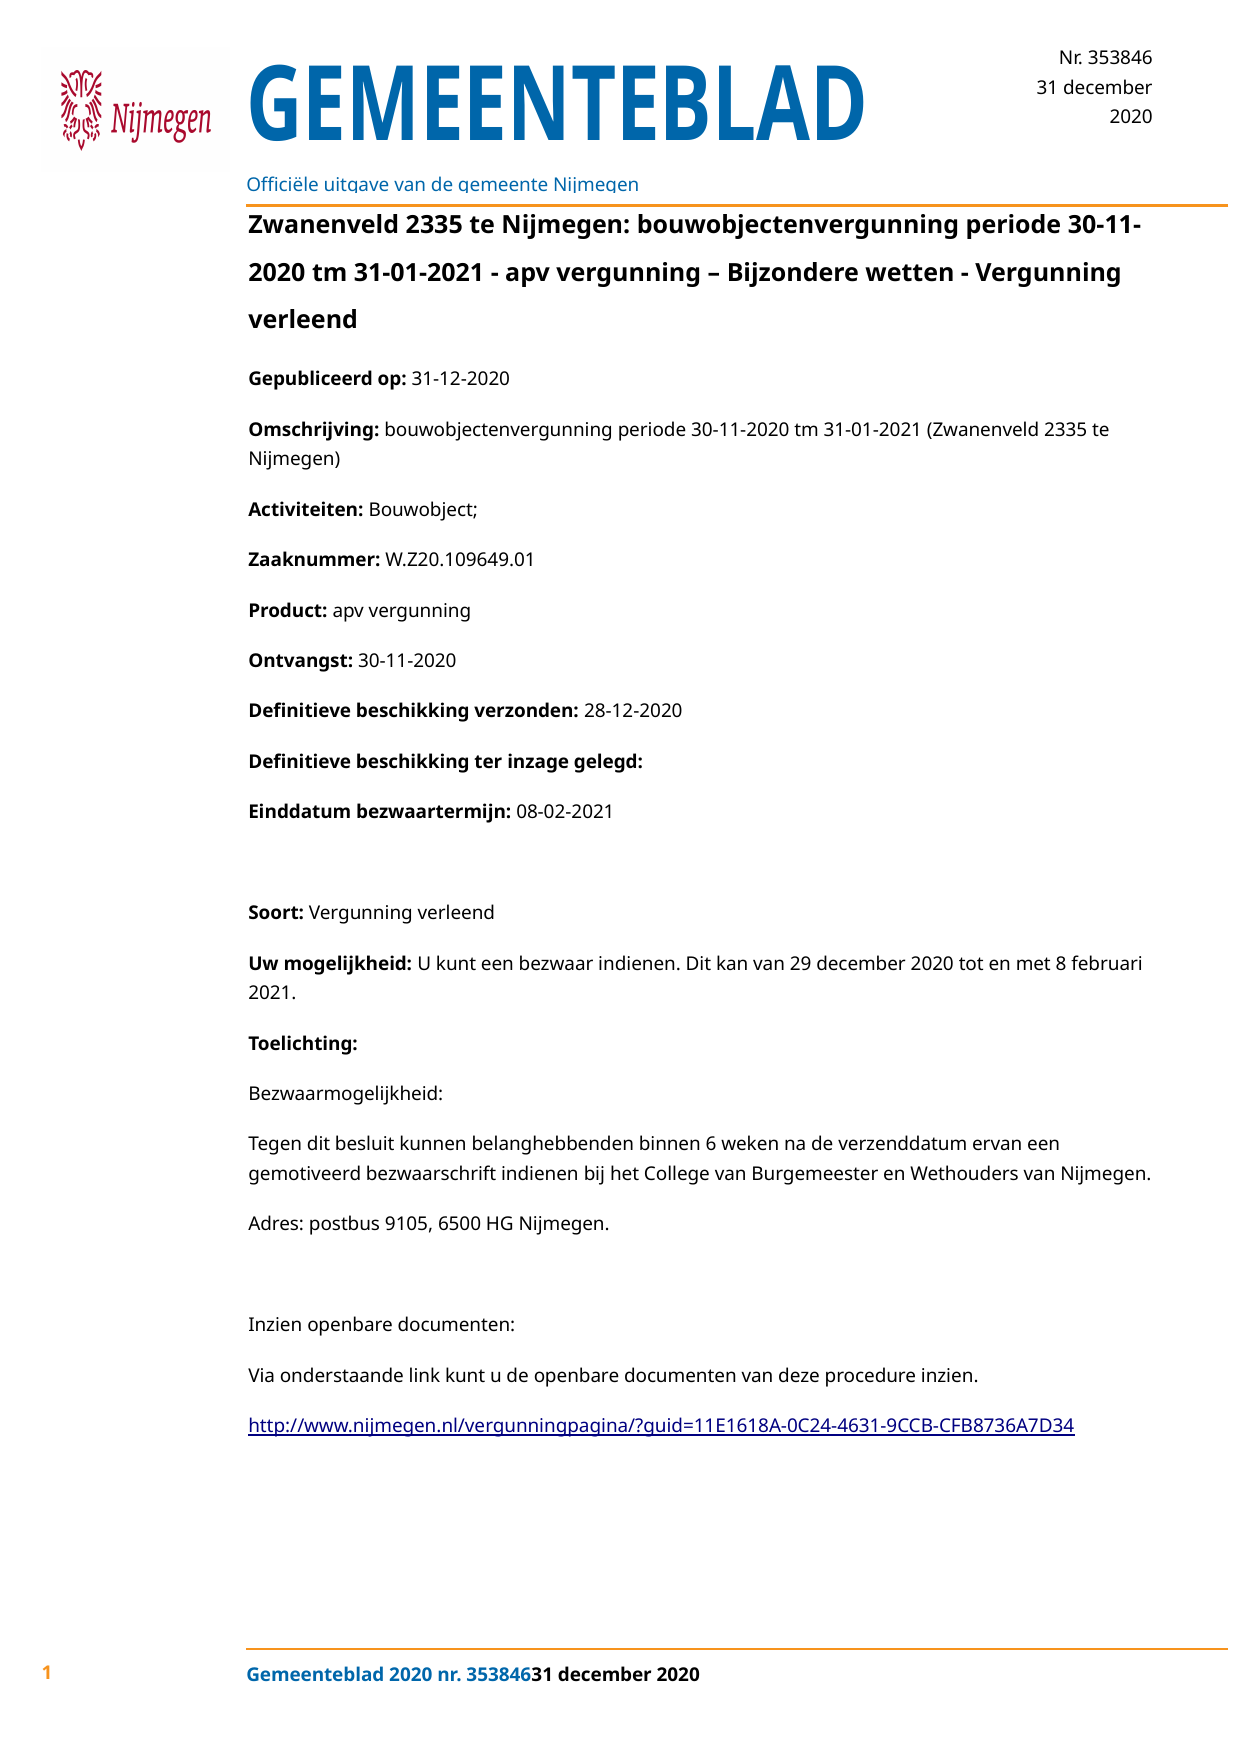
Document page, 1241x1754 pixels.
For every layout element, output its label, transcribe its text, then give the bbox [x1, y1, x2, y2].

text Soort: Vergunning verleend [248, 899, 1152, 925]
text Inzien openbare documenten: [248, 1311, 1152, 1337]
text http://www.nijmegen.nl/vergunningpagina/?guid=11E1618A-0C24-4631-9CCB-CFB8736A7D34 [248, 1412, 1152, 1438]
text Uw mogelijkheid: U kunt een bezwaar indienen. Dit kan van 29 december 2020 tot en met 8 februari 2021. [248, 950, 1152, 1005]
text Activiteiten: Bouwobject; [248, 496, 1152, 522]
text Product: apv vergunning [248, 597, 1152, 622]
text Definitieve beschikking verzonden: 28-12-2020 [248, 698, 1152, 723]
text Definitieve beschikking ter inzage gelegd: [248, 748, 1152, 774]
text Ontvangst: 30-11-2020 [248, 647, 1152, 673]
text Bezwaarmogelijkheid: [248, 1080, 1152, 1106]
text Gepubliceerd op: 31-12-2020 [248, 366, 1152, 391]
text Toelichting: [248, 1030, 1152, 1055]
text Zwanenveld 2335 te Nijmegen: bouwobjectenvergunning periode 30-11-2020 tm 31-01-2021 - apv vergunning – Bijzondere wetten - Vergunning verleend [248, 207, 1152, 336]
text Zaaknummer: W.Z20.109649.01 [248, 546, 1152, 572]
picture [41, 47, 231, 172]
text Omschrijving: bouwobjectenvergunning periode 30-11-2020 tm 31-01-2021 (Zwanenveld 2335 te Nijmegen) [248, 416, 1152, 471]
text Tegen dit besluit kunnen belanghebbenden binnen 6 weken na de verzenddatum ervan een gemotiveerd bezwaarschrift indienen bij het College van Burgemeester en Wethouders van Nijmegen. [248, 1131, 1152, 1186]
text Adres: postbus 9105, 6500 HG Nijmegen. [248, 1211, 1152, 1236]
text Via onderstaande link kunt u de openbare documenten van deze procedure inzien. [248, 1362, 1152, 1387]
text Einddatum bezwaartermijn: 08-02-2021 [248, 798, 1152, 824]
